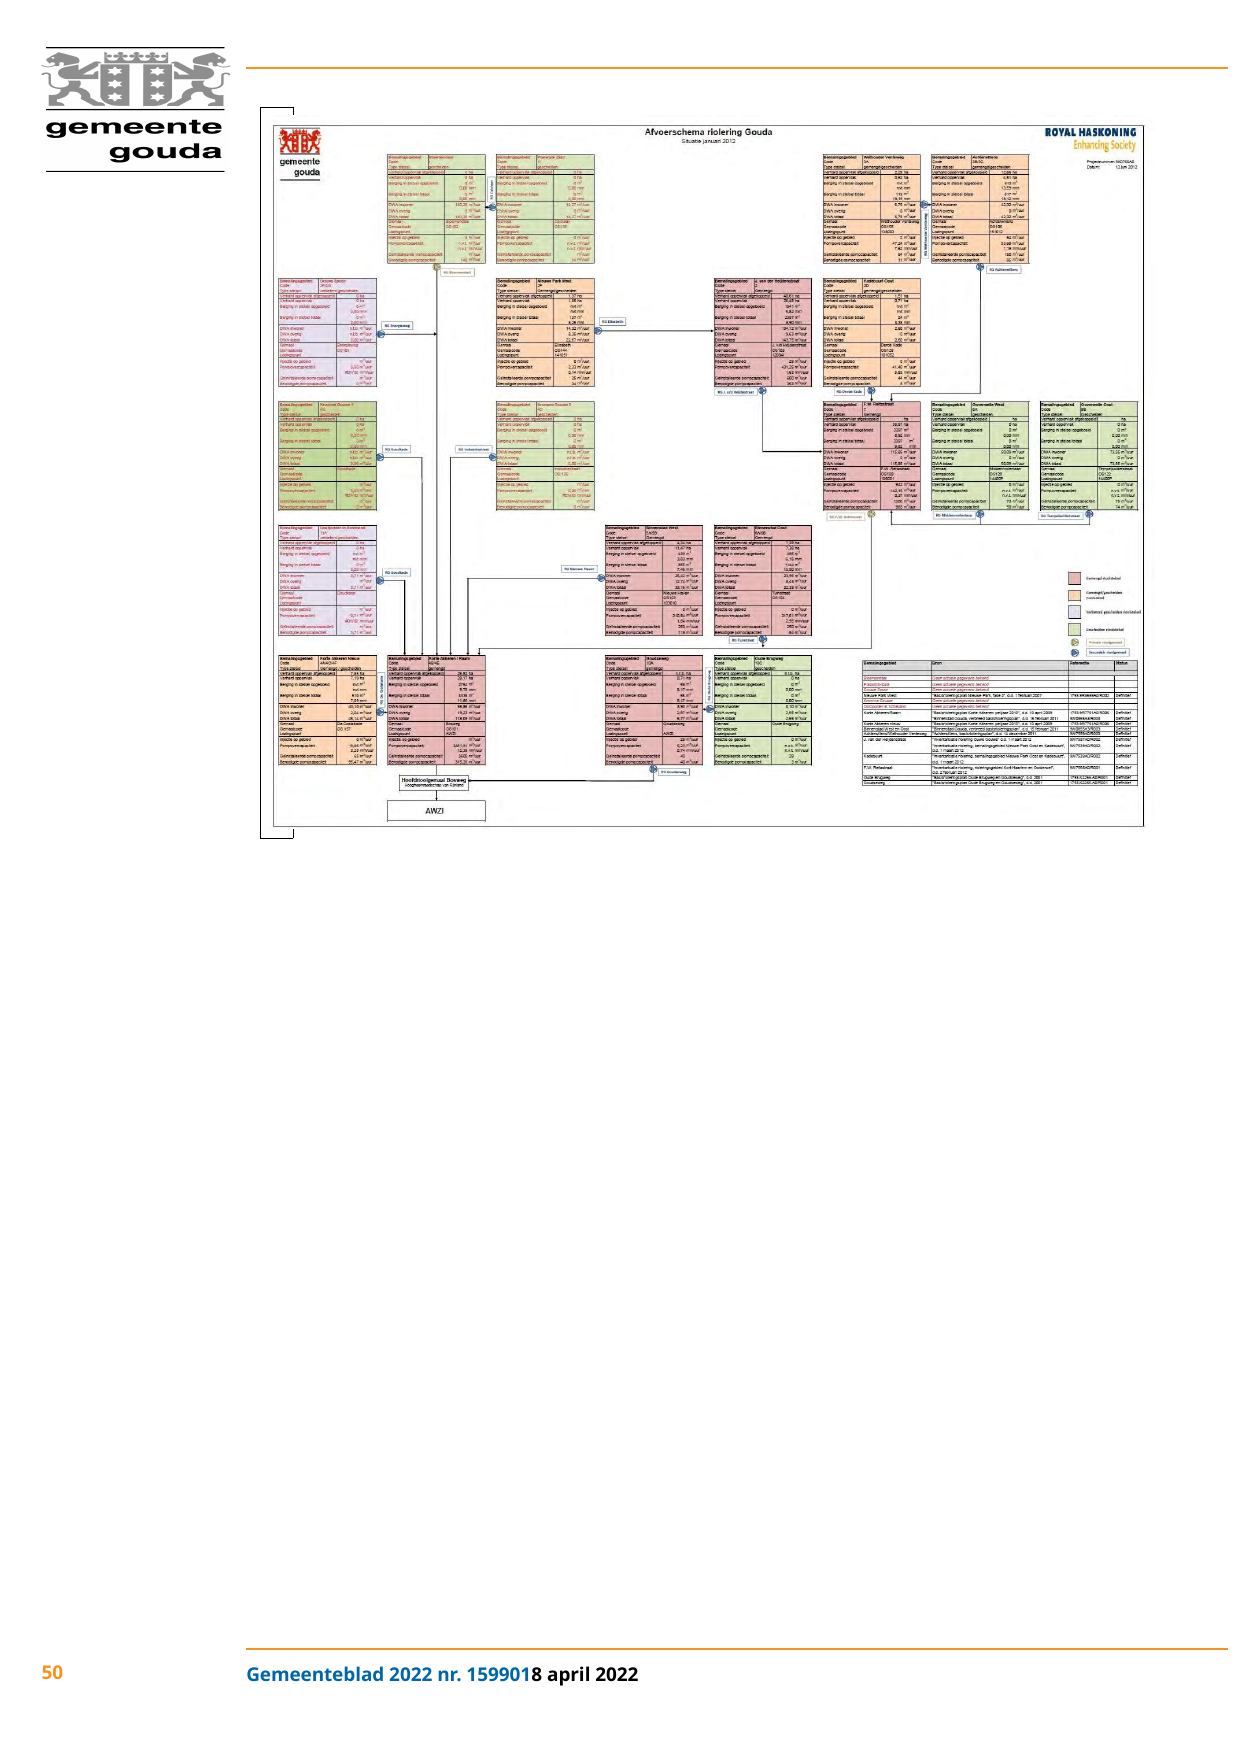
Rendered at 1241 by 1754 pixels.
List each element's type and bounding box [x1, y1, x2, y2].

picture [268, 115, 1155, 829]
picture [41, 47, 231, 172]
